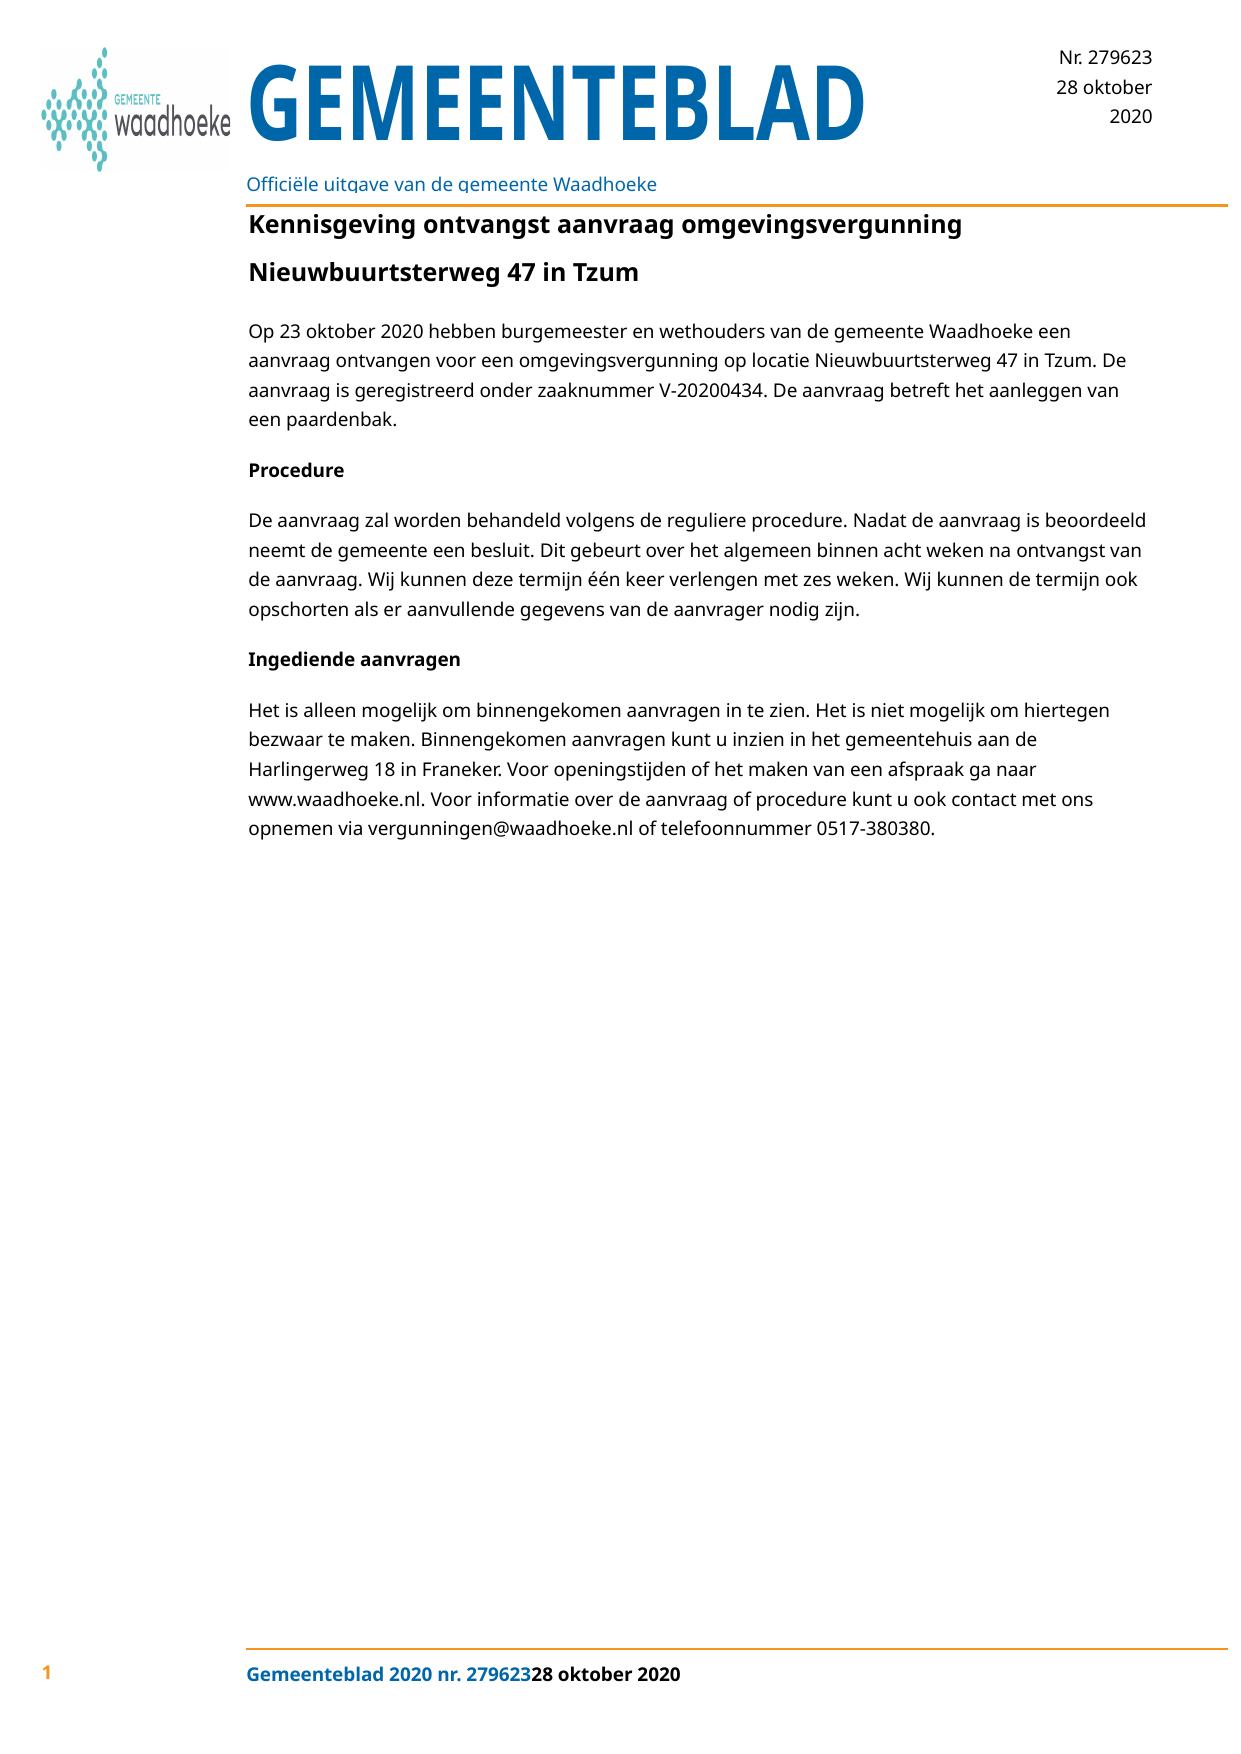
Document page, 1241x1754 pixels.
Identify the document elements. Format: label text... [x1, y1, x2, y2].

text Op 23 oktober 2020 hebben burgemeester en wethouders van de gemeente Waadhoeke een aanvraag ontvangen voor een omgevingsvergunning op locatie Nieuwbuurtsterweg 47 in Tzum. De aanvraag is geregistreerd onder zaaknummer V-20200434. De aanvraag betreft het aanleggen van een paardenbak. [248, 318, 1152, 432]
picture [41, 47, 231, 172]
text Het is alleen mogelijk om binnengekomen aanvragen in te zien. Het is niet mogelijk om hiertegen bezwaar te maken. Binnengekomen aanvragen kunt u inzien in het gemeentehuis aan de Harlingerweg 18 in Franeker. Voor openingstijden of het maken van een afspraak ga naar www.waadhoeke.nl. Voor informatie over de aanvraag of procedure kunt u ook contact met ons opnemen via vergunningen@waadhoeke.nl of telefoonnummer 0517-380380. [248, 697, 1152, 841]
text Kennisgeving ontvangst aanvraag omgevingsvergunning Nieuwbuurtsterweg 47 in Tzum [248, 207, 1152, 288]
text Ingediende aanvragen [248, 647, 1152, 672]
text De aanvraag zal worden behandeld volgens de reguliere procedure. Nadat de aanvraag is beoordeeld neemt de gemeente een besluit. Dit gebeurt over het algemeen binnen acht weken na ontvangst van de aanvraag. Wij kunnen deze termijn één keer verlengen met zes weken. Wij kunnen de termijn ook opschorten als er aanvullende gegevens van de aanvrager nodig zijn. [248, 507, 1152, 622]
text Procedure [248, 457, 1152, 483]
